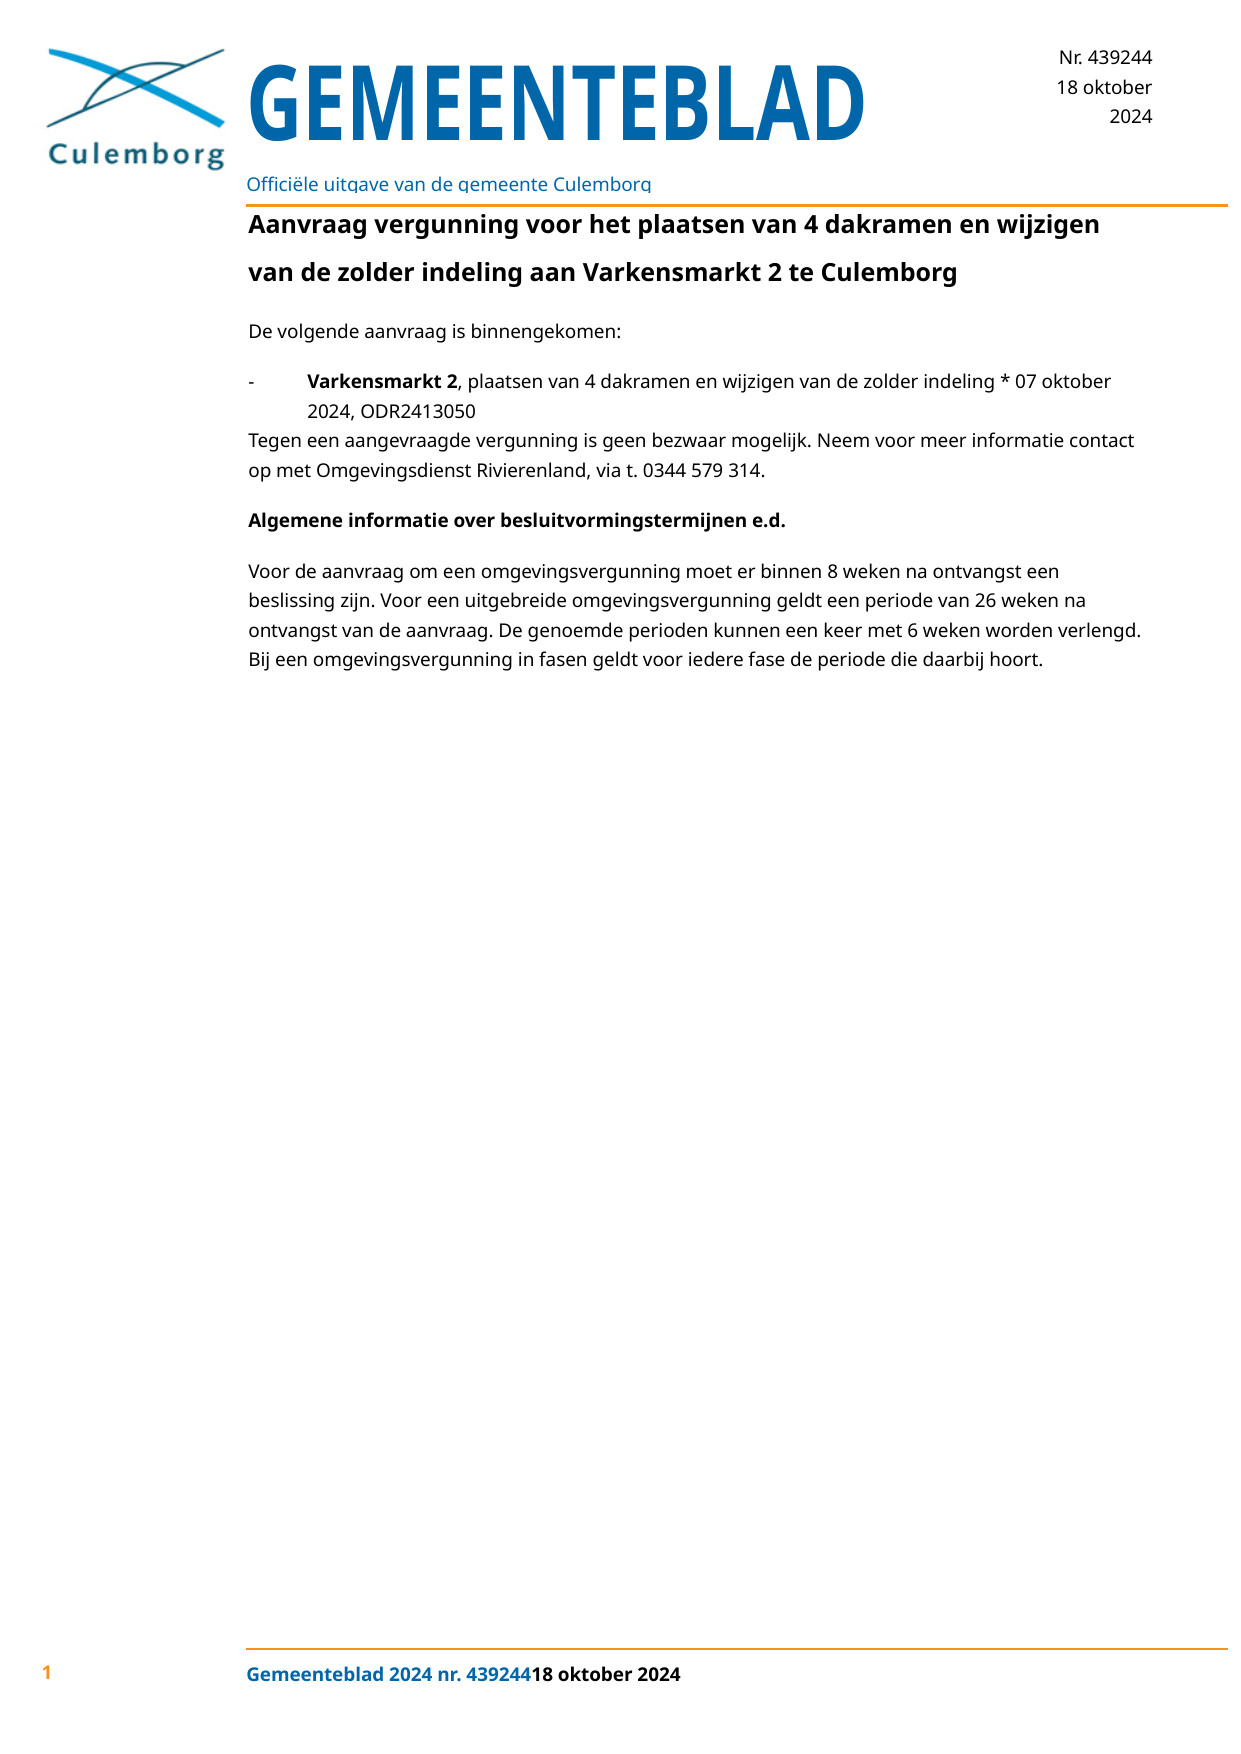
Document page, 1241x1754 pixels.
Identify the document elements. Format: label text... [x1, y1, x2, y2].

picture [41, 47, 231, 172]
text Aanvraag vergunning voor het plaatsen van 4 dakramen en wijzigen van de zolder indeling aan Varkensmarkt 2 te Culemborg [248, 207, 1152, 288]
text Tegen een aangevraagde vergunning is geen bezwaar mogelijk. Neem voor meer informatie contact op met Omgevingsdienst Rivierenland, via t. 0344 579 314. [248, 427, 1152, 483]
text Voor de aanvraag om een omgevingsvergunning moet er binnen 8 weken na ontvangst een beslissing zijn. Voor een uitgebreide omgevingsvergunning geldt een periode van 26 weken na ontvangst van de aanvraag. De genoemde perioden kunnen een keer met 6 weken worden verlengd. Bij een omgevingsvergunning in fasen geldt voor iedere fase de periode die daarbij hoort. [248, 558, 1152, 672]
text Algemene informatie over besluitvormingstermijnen e.d. [248, 507, 1152, 533]
list Varkensmarkt 2, plaatsen van 4 dakramen en wijzigen van de zolder indeling * 07 oktober 2024, ODR2413050 [248, 368, 1152, 424]
text De volgende aanvraag is binnengekomen: [248, 318, 1152, 344]
